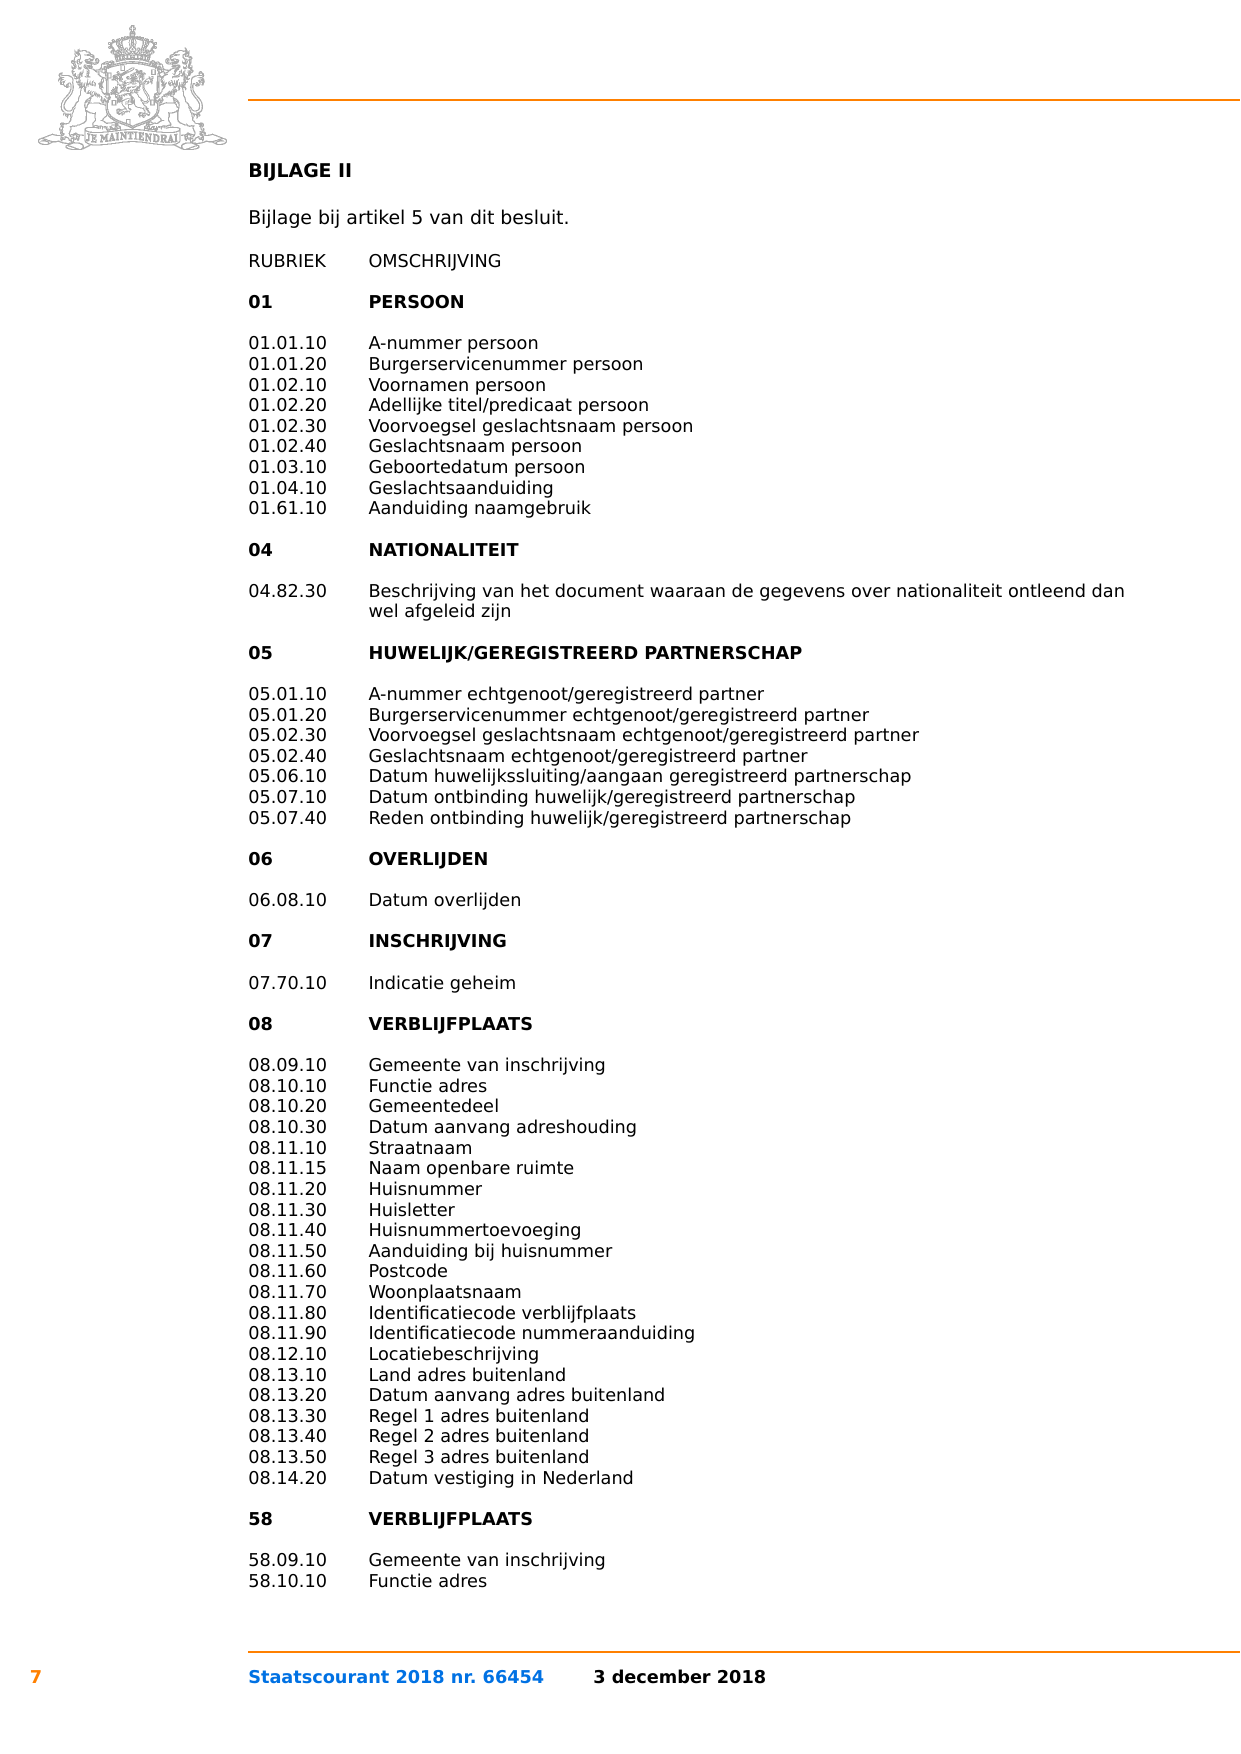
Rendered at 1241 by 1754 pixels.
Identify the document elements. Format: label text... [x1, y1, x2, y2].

table_cell Datum vestiging in Nederland [363, 1468, 1163, 1488]
table_header OMSCHRIJVING [363, 251, 1163, 271]
table_cell Geboortedatum persoon [363, 457, 1163, 478]
table_cell 07.70.10 [248, 973, 362, 993]
table_cell Straatnaam [363, 1138, 1163, 1158]
text Bijlage bij artikel 5 van dit besluit. [248, 207, 1163, 229]
table_cell [248, 622, 362, 643]
table_cell 08.11.10 [248, 1138, 362, 1158]
table_cell NATIONALITEIT [363, 540, 1163, 560]
table_cell Beschrijving van het document waaraan de gegevens over nationaliteit ontleend dan wel afgeleid zijn [363, 581, 1163, 622]
table_cell Adellijke titel/predicaat persoon [363, 395, 1163, 416]
table_cell Identificatiecode nummeraanduiding [363, 1323, 1163, 1344]
table_cell [363, 519, 1163, 539]
table_cell [363, 1530, 1163, 1550]
table_cell 08.11.60 [248, 1261, 362, 1282]
table_cell 06.08.10 [248, 890, 362, 911]
table_cell Huisnummer [363, 1179, 1163, 1199]
table_cell Aanduiding naamgebruik [363, 498, 1163, 519]
table_cell 01.61.10 [248, 498, 362, 519]
table_cell 58.10.10 [248, 1571, 362, 1591]
table_cell Geslachtsnaam echtgenoot/geregistreerd partner [363, 746, 1163, 766]
table_cell 05 [248, 643, 362, 663]
table_cell 08.13.40 [248, 1426, 362, 1447]
table_cell 04 [248, 540, 362, 560]
table_cell 07 [248, 931, 362, 952]
table_cell Burgerservicenummer persoon [363, 354, 1163, 374]
table_cell 08 [248, 1014, 362, 1034]
table_cell Gemeente van inschrijving [363, 1055, 1163, 1076]
table_cell 05.01.20 [248, 705, 362, 725]
table_cell [248, 952, 362, 973]
table_cell [248, 313, 362, 333]
table_cell A-nummer persoon [363, 333, 1163, 354]
table_cell 01.02.20 [248, 395, 362, 416]
table_cell 05.07.10 [248, 787, 362, 808]
table_cell [363, 663, 1163, 684]
table_cell Regel 1 adres buitenland [363, 1406, 1163, 1426]
table_cell PERSOON [363, 292, 1163, 313]
table_cell [363, 1035, 1163, 1055]
table_cell [363, 952, 1163, 973]
table_cell 08.11.90 [248, 1323, 362, 1344]
table_cell 01.02.10 [248, 375, 362, 395]
table_cell [363, 622, 1163, 643]
table_cell 01.01.20 [248, 354, 362, 374]
table_cell 01.01.10 [248, 333, 362, 354]
table_cell [248, 1530, 362, 1550]
table_cell 08.10.30 [248, 1117, 362, 1138]
table_cell HUWELIJK/GEREGISTREERD PARTNERSCHAP [363, 643, 1163, 663]
table_cell Voorvoegsel geslachtsnaam persoon [363, 416, 1163, 436]
table_cell Huisletter [363, 1200, 1163, 1220]
table_cell 01.02.40 [248, 436, 362, 457]
table_cell [363, 1488, 1163, 1509]
table_cell [248, 560, 362, 581]
table_cell Voorvoegsel geslachtsnaam echtgenoot/geregistreerd partner [363, 725, 1163, 746]
table_cell 08.10.10 [248, 1076, 362, 1096]
table_cell Datum overlijden [363, 890, 1163, 911]
table_cell 08.10.20 [248, 1096, 362, 1117]
table_cell 08.13.20 [248, 1385, 362, 1406]
table_cell 08.11.40 [248, 1220, 362, 1241]
table_cell 58.09.10 [248, 1550, 362, 1571]
table_cell [248, 663, 362, 684]
picture [38, 25, 227, 150]
table_cell [363, 870, 1163, 890]
table_cell Indicatie geheim [363, 973, 1163, 993]
table_cell OVERLIJDEN [363, 849, 1163, 869]
table_cell 08.11.80 [248, 1303, 362, 1323]
table_cell 08.14.20 [248, 1468, 362, 1488]
table_cell [248, 1488, 362, 1509]
table_cell 08.11.70 [248, 1282, 362, 1303]
table_cell 05.02.40 [248, 746, 362, 766]
table_cell [363, 271, 1163, 292]
table_cell [248, 271, 362, 292]
table_cell Postcode [363, 1261, 1163, 1282]
table_cell Burgerservicenummer echtgenoot/geregistreerd partner [363, 705, 1163, 725]
table_cell 08.13.50 [248, 1447, 362, 1468]
table_cell Voornamen persoon [363, 375, 1163, 395]
table_cell VERBLIJFPLAATS [363, 1014, 1163, 1034]
table_cell Aanduiding bij huisnummer [363, 1241, 1163, 1261]
table_cell [248, 911, 362, 931]
table_cell [363, 560, 1163, 581]
table_cell 08.09.10 [248, 1055, 362, 1076]
table_cell 01.03.10 [248, 457, 362, 478]
table_cell 05.02.30 [248, 725, 362, 746]
table_cell 01 [248, 292, 362, 313]
table_cell [363, 828, 1163, 849]
table_cell Functie adres [363, 1076, 1163, 1096]
table_cell Regel 2 adres buitenland [363, 1426, 1163, 1447]
table_cell Datum ontbinding huwelijk/geregistreerd partnerschap [363, 787, 1163, 808]
table_cell Identificatiecode verblijfplaats [363, 1303, 1163, 1323]
table_cell 08.12.10 [248, 1344, 362, 1364]
table_cell 01.04.10 [248, 478, 362, 498]
table_cell [363, 313, 1163, 333]
table_cell 04.82.30 [248, 581, 362, 622]
table_cell Reden ontbinding huwelijk/geregistreerd partnerschap [363, 808, 1163, 828]
table_cell Woonplaatsnaam [363, 1282, 1163, 1303]
table_cell Geslachtsnaam persoon [363, 436, 1163, 457]
table_cell Gemeentedeel [363, 1096, 1163, 1117]
table_cell 08.11.30 [248, 1200, 362, 1220]
table_cell [248, 993, 362, 1014]
table_cell Gemeente van inschrijving [363, 1550, 1163, 1571]
table_cell Geslachtsaanduiding [363, 478, 1163, 498]
table_cell Regel 3 adres buitenland [363, 1447, 1163, 1468]
table_cell [248, 870, 362, 890]
table_cell [248, 519, 362, 539]
table_cell 05.06.10 [248, 766, 362, 787]
table_cell [248, 1035, 362, 1055]
table_cell 58 [248, 1509, 362, 1529]
table_cell Datum aanvang adres buitenland [363, 1385, 1163, 1406]
table_cell [363, 911, 1163, 931]
table_cell 05.01.10 [248, 684, 362, 704]
table_cell 08.11.50 [248, 1241, 362, 1261]
table_cell Huisnummertoevoeging [363, 1220, 1163, 1241]
table_cell [248, 828, 362, 849]
table_cell Datum aanvang adreshouding [363, 1117, 1163, 1138]
table_cell 01.02.30 [248, 416, 362, 436]
table_header RUBRIEK [248, 251, 362, 271]
table_cell A-nummer echtgenoot/geregistreerd partner [363, 684, 1163, 704]
subtitle BIJLAGE II [248, 160, 1163, 182]
table_cell Functie adres [363, 1571, 1163, 1591]
table_cell [363, 993, 1163, 1014]
table_cell VERBLIJFPLAATS [363, 1509, 1163, 1529]
table_cell 08.13.30 [248, 1406, 362, 1426]
table_cell 06 [248, 849, 362, 869]
table_cell INSCHRIJVING [363, 931, 1163, 952]
table_cell Datum huwelijkssluiting/aangaan geregistreerd partnerschap [363, 766, 1163, 787]
table_cell 08.13.10 [248, 1365, 362, 1385]
table_cell 08.11.20 [248, 1179, 362, 1199]
table_cell Locatiebeschrijving [363, 1344, 1163, 1364]
table_cell 08.11.15 [248, 1158, 362, 1179]
table_cell Naam openbare ruimte [363, 1158, 1163, 1179]
table_cell 05.07.40 [248, 808, 362, 828]
table_cell Land adres buitenland [363, 1365, 1163, 1385]
